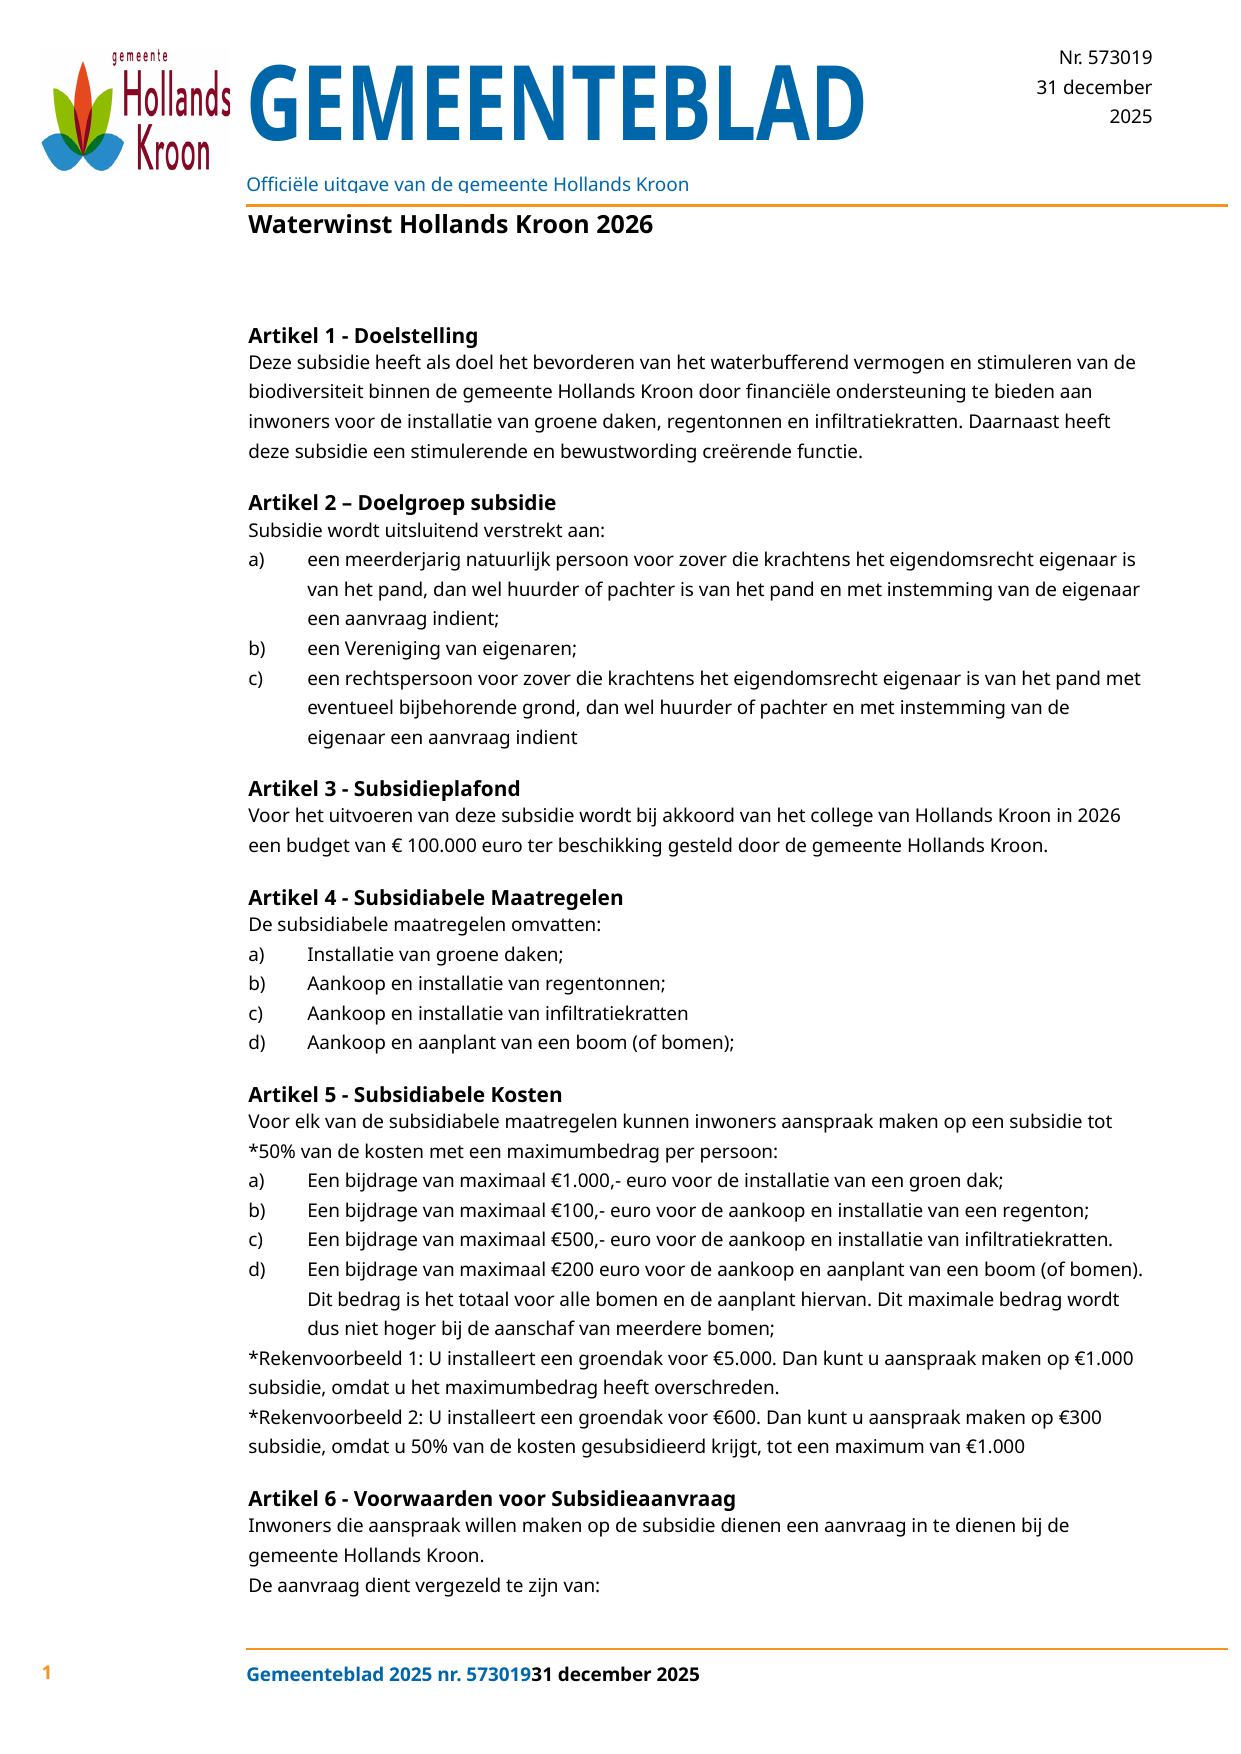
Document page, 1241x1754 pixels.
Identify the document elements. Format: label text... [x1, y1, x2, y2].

list Installatie van groene daken; [248, 941, 1152, 966]
text Voor elk van de subsidiabele maatregelen kunnen inwoners aanspraak maken op een subsidie tot *50% van de kosten met een maximumbedrag per persoon: [248, 1108, 1152, 1164]
text *Rekenvoorbeeld 2: U installeert een groendak voor €600. Dan kunt u aanspraak maken op €300 subsidie, omdat u 50% van de kosten gesubsidieerd krijgt, tot een maximum van €1.000 [248, 1404, 1152, 1459]
picture [41, 47, 231, 172]
text De aanvraag dient vergezeld te zijn van: [248, 1572, 1152, 1597]
list Aankoop en installatie van infiltratiekratten [248, 1000, 1152, 1026]
text Voor het uitvoeren van deze subsidie wordt bij akkoord van het college van Hollands Kroon in 2026 een budget van € 100.000 euro ter beschikking gesteld door de gemeente Hollands Kroon. [248, 803, 1152, 858]
list Een bijdrage van maximaal €200 euro voor de aankoop en aanplant van een boom (of bomen). Dit bedrag is het totaal voor alle bomen en de aanplant hiervan. Dit maximale bedrag wordt dus niet hoger bij de aanschaf van meerdere bomen; [248, 1256, 1152, 1341]
text Artikel 6 - Voorwaarden voor Subsidieaanvraag [248, 1484, 1152, 1513]
text *Rekenvoorbeeld 1: U installeert een groendak voor €5.000. Dan kunt u aanspraak maken op €1.000 subsidie, omdat u het maximumbedrag heeft overschreden. [248, 1345, 1152, 1400]
text Artikel 4 - Subsidiabele Maatregelen [248, 883, 1152, 911]
text Deze subsidie heeft als doel het bevorderen van het waterbufferend vermogen en stimuleren van de biodiversiteit binnen de gemeente Hollands Kroon door financiële ondersteuning te bieden aan inwoners voor de installatie van groene daken, regentonnen en infiltratiekratten. Daarnaast heeft deze subsidie een stimulerende en bewustwording creërende functie. [248, 349, 1152, 464]
list een rechtspersoon voor zover die krachtens het eigendomsrecht eigenaar is van het pand met eventueel bijbehorende grond, dan wel huurder of pachter en met instemming van de eigenaar een aanvraag indient [248, 665, 1152, 749]
list Een bijdrage van maximaal €1.000,- euro voor de installatie van een groen dak; [248, 1167, 1152, 1193]
list Een bijdrage van maximaal €100,- euro voor de aankoop en installatie van een regenton; [248, 1197, 1152, 1223]
text Artikel 1 - Doelstelling [248, 321, 1152, 349]
text Artikel 3 - Subsidieplafond [248, 774, 1152, 803]
list Een bijdrage van maximaal €500,- euro voor de aankoop en installatie van infiltratiekratten. [248, 1227, 1152, 1252]
list Aankoop en aanplant van een boom (of bomen); [248, 1029, 1152, 1055]
text De subsidiabele maatregelen omvatten: [248, 911, 1152, 937]
text Inwoners die aanspraak willen maken op de subsidie dienen een aanvraag in te dienen bij de gemeente Hollands Kroon. [248, 1513, 1152, 1568]
text Waterwinst Hollands Kroon 2026 [248, 207, 1152, 241]
text Artikel 5 - Subsidiabele Kosten [248, 1080, 1152, 1108]
list een Vereniging van eigenaren; [248, 635, 1152, 661]
list Aankoop en installatie van regentonnen; [248, 970, 1152, 996]
text Artikel 2 – Doelgroep subsidie [248, 488, 1152, 517]
list een meerderjarig natuurlijk persoon voor zover die krachtens het eigendomsrecht eigenaar is van het pand, dan wel huurder of pachter is van het pand en met instemming van de eigenaar een aanvraag indient; [248, 546, 1152, 631]
text Subsidie wordt uitsluitend verstrekt aan: [248, 517, 1152, 542]
